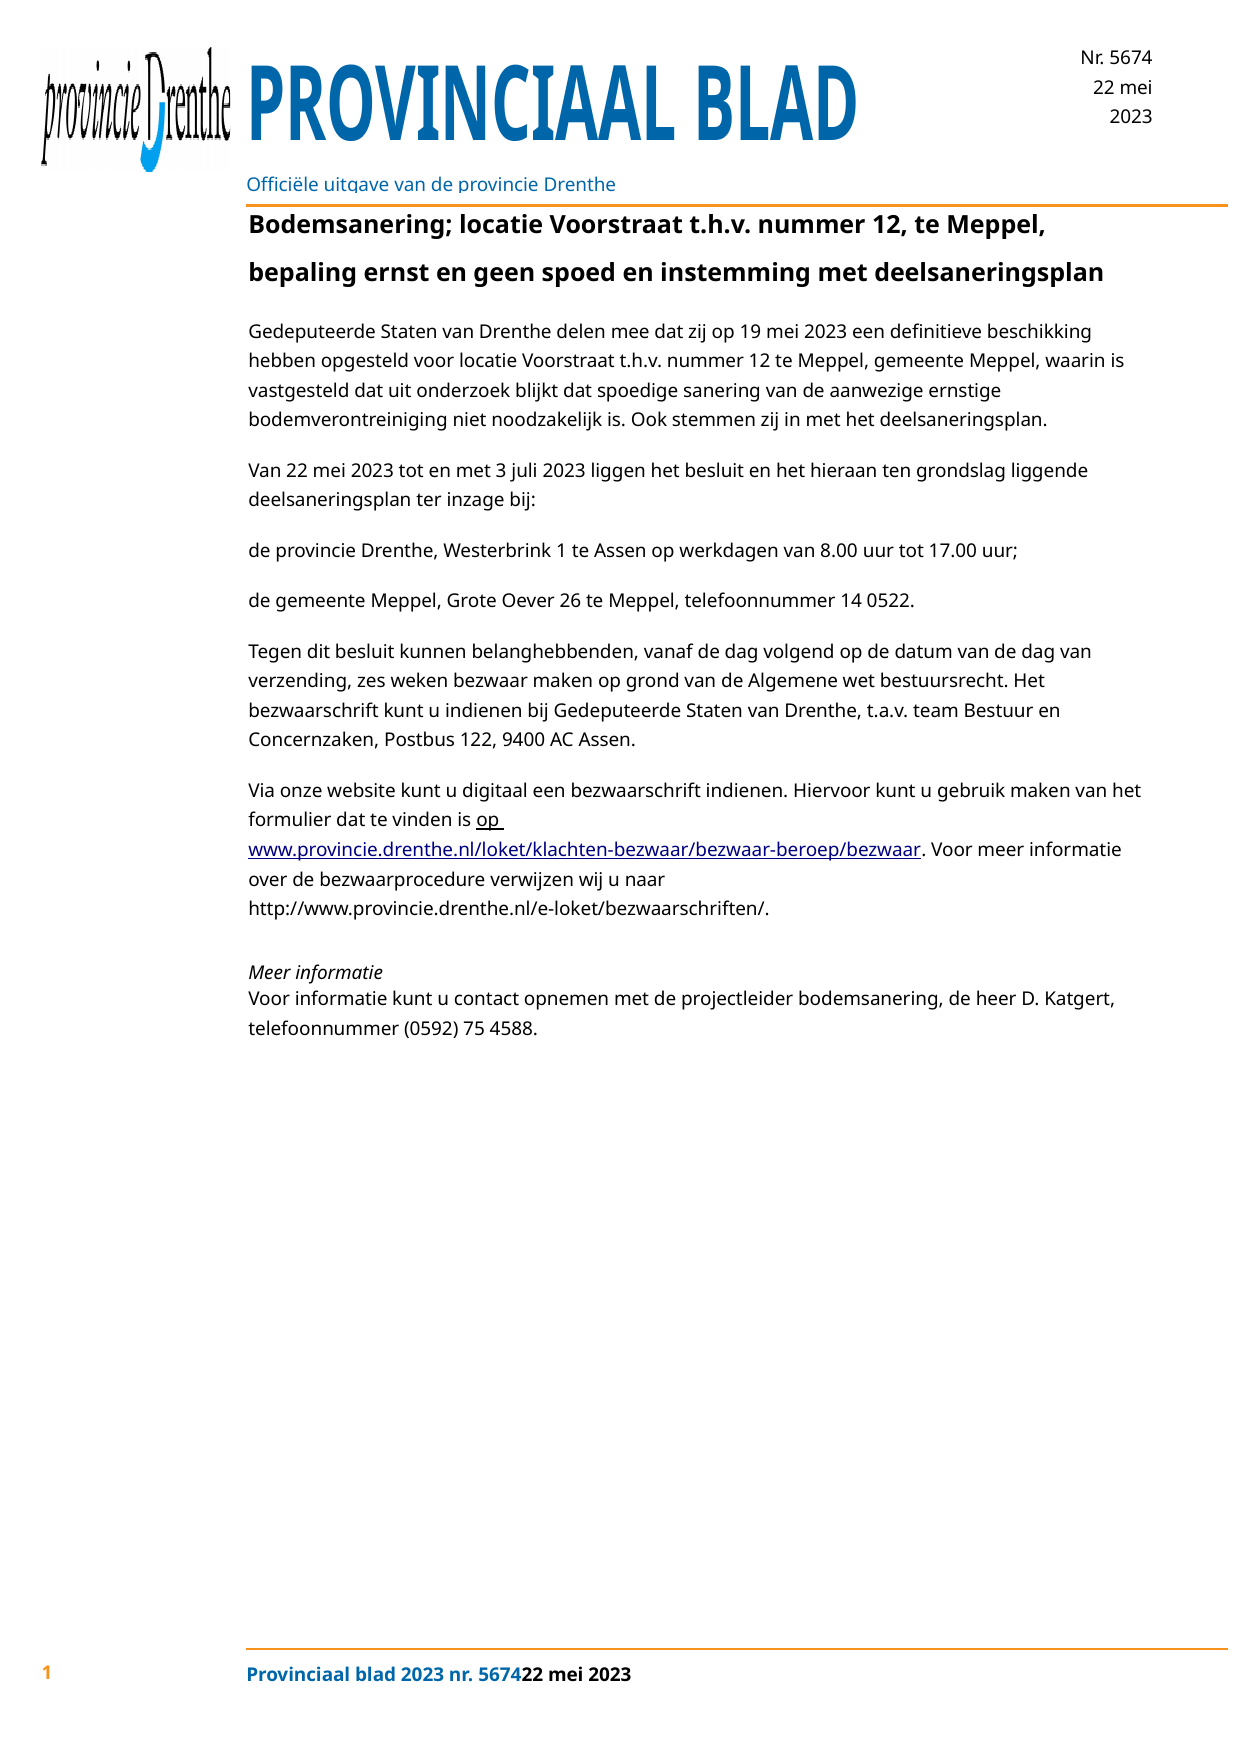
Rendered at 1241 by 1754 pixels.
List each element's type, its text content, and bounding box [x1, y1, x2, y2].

text Meer informatie [248, 959, 1152, 985]
text Voor informatie kunt u contact opnemen met de projectleider bodemsanering, de heer D. Katgert, telefoonnummer (0592) 75 4588. [248, 985, 1152, 1040]
text Via onze website kunt u digitaal een bezwaarschrift indienen. Hiervoor kunt u gebruik maken van het formulier dat te vinden is op www.provincie.drenthe.nl/loket/klachten-bezwaar/bezwaar-beroep/bezwaar. Voor meer informatie over de bezwaarprocedure verwijzen wij u naar http://www.provincie.drenthe.nl/e-loket/bezwaarschriften/. [248, 777, 1152, 921]
text de provincie Drenthe, Westerbrink 1 te Assen op werkdagen van 8.00 uur tot 17.00 uur; [248, 537, 1152, 563]
picture [41, 47, 231, 172]
text Bodemsanering; locatie Voorstraat t.h.v. nummer 12, te Meppel, bepaling ernst en geen spoed en instemming met deelsaneringsplan [248, 207, 1152, 288]
text de gemeente Meppel, Grote Oever 26 te Meppel, telefoonnummer 14 0522. [248, 587, 1152, 613]
text Tegen dit besluit kunnen belanghebbenden, vanaf de dag volgend op de datum van de dag van verzending, zes weken bezwaar maken op grond van de Algemene wet bestuursrecht. Het bezwaarschrift kunt u indienen bij Gedeputeerde Staten van Drenthe, t.a.v. team Bestuur en Concernzaken, Postbus 122, 9400 AC Assen. [248, 638, 1152, 752]
text Van 22 mei 2023 tot en met 3 juli 2023 liggen het besluit en het hieraan ten grondslag liggende deelsaneringsplan ter inzage bij: [248, 457, 1152, 512]
text Gedeputeerde Staten van Drenthe delen mee dat zij op 19 mei 2023 een definitieve beschikking hebben opgesteld voor locatie Voorstraat t.h.v. nummer 12 te Meppel, gemeente Meppel, waarin is vastgesteld dat uit onderzoek blijkt dat spoedige sanering van de aanwezige ernstige bodemverontreiniging niet noodzakelijk is. Ook stemmen zij in met het deelsaneringsplan. [248, 318, 1152, 432]
